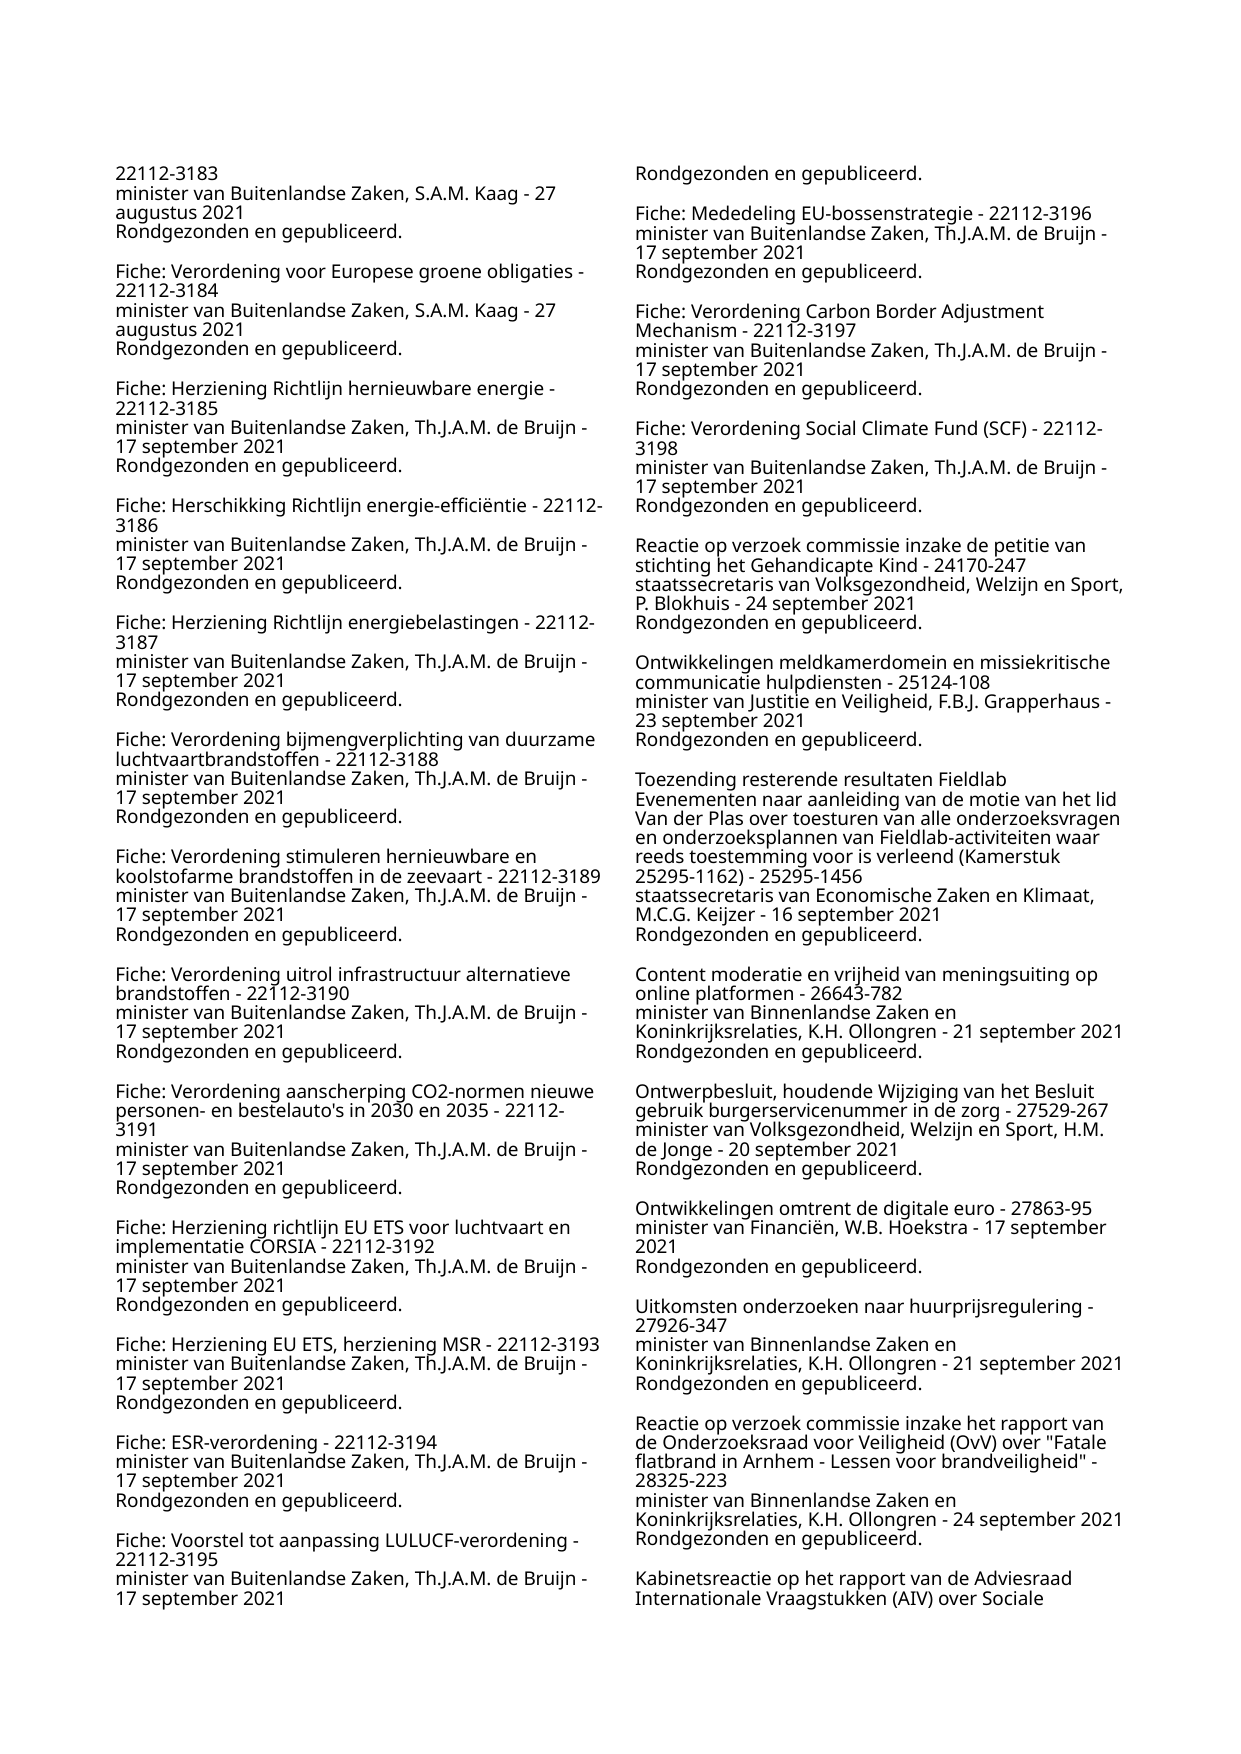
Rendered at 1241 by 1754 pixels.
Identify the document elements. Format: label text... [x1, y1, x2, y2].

text Rondgezonden en gepubliceerd. [115, 340, 605, 359]
text Kabinetsreactie op het rapport van de Adviesraad Internationale Vraagstukken (AIV) over Sociale [635, 1570, 1125, 1609]
text minister van Buitenlandse Zaken, Th.J.A.M. de Bruijn - 17 september 2021 [115, 536, 605, 574]
text Rondgezonden en gepubliceerd. [115, 1296, 605, 1315]
text Fiche: Verordening Social Climate Fund (SCF) - 22112-3198 [635, 420, 1125, 459]
text Ontwikkelingen omtrent de digitale euro - 27863-95 [635, 1200, 1125, 1219]
text Uitkomsten onderzoeken naar huurprijsregulering - 27926-347 [635, 1298, 1125, 1336]
text minister van Buitenlandse Zaken, Th.J.A.M. de Bruijn - 17 september 2021 [115, 770, 605, 808]
text Rondgezonden en gepubliceerd. [635, 614, 1125, 634]
text minister van Buitenlandse Zaken, Th.J.A.M. de Bruijn - 17 september 2021 [115, 887, 605, 926]
text - 22112-3183 [115, 165, 605, 184]
text Fiche: Herziening richtlijn EU ETS voor luchtvaart en implementatie CORSIA - 22112-3192 [115, 1219, 605, 1258]
text Rondgezonden en gepubliceerd. [635, 1530, 1125, 1549]
text Reactie op verzoek commissie inzake de petitie van stichting het Gehandicapte Kind - 24170-247 [635, 537, 1125, 576]
text Rondgezonden en gepubliceerd. [115, 691, 605, 711]
text Fiche: Verordening uitrol infrastructuur alternatieve brandstoffen - 22112-3190 [115, 966, 605, 1004]
text Toezending resterende resultaten Fieldlab Evenementen naar aanleiding van de motie van het lid Van der Plas over toesturen van alle onderzoeksvragen en onderzoeksplannen van Fieldlab-activiteiten waar reeds toestemming voor is verleend (Kamerstuk 25295-1162) - 25295-1456 [635, 771, 1125, 887]
text minister van Buitenlandse Zaken, S.A.M. Kaag - 27 augustus 2021 [115, 302, 605, 340]
text Rondgezonden en gepubliceerd. [635, 1043, 1125, 1062]
text Rondgezonden en gepubliceerd. [635, 497, 1125, 517]
text Rondgezonden en gepubliceerd. [115, 1043, 605, 1062]
text Fiche: Herziening EU ETS, herziening MSR - 22112-3193 [115, 1336, 605, 1355]
text Ontwerpbesluit, houdende Wijziging van het Besluit gebruik burgerservicenummer in de zorg - 27529-267 [635, 1083, 1125, 1121]
text Fiche: Mededeling EU-bossenstrategie - 22112-3196 [635, 205, 1125, 224]
text Rondgezonden en gepubliceerd. [115, 1394, 605, 1413]
text minister van Volksgezondheid, Welzijn en Sport, H.M. de Jonge - 20 september 2021 [635, 1121, 1125, 1160]
text Rondgezonden en gepubliceerd. [115, 223, 605, 242]
text staatssecretaris van Volksgezondheid, Welzijn en Sport, P. Blokhuis - 24 september 2021 [635, 576, 1125, 614]
text staatssecretaris van Economische Zaken en Klimaat, M.C.G. Keijzer - 16 september 2021 [635, 887, 1125, 926]
text Rondgezonden en gepubliceerd. [115, 1492, 605, 1511]
text minister van Buitenlandse Zaken, Th.J.A.M. de Bruijn - 17 september 2021 [115, 1570, 605, 1609]
text Fiche: Herziening Richtlijn energiebelastingen - 22112-3187 [115, 614, 605, 653]
text Content moderatie en vrijheid van meningsuiting op online platformen - 26643-782 [635, 966, 1125, 1004]
text Rondgezonden en gepubliceerd. [635, 731, 1125, 751]
text Fiche: Verordening voor Europese groene obligaties - 22112-3184 [115, 263, 605, 302]
text Rondgezonden en gepubliceerd. [635, 1258, 1125, 1277]
text minister van Binnenlandse Zaken en Koninkrijksrelaties, K.H. Ollongren - 24 september 2021 [635, 1492, 1125, 1530]
text Rondgezonden en gepubliceerd. [635, 165, 1125, 184]
text Rondgezonden en gepubliceerd. [635, 380, 1125, 399]
text Ontwikkelingen meldkamerdomein en missiekritische communicatie hulpdiensten - 25124-108 [635, 654, 1125, 693]
text minister van Buitenlandse Zaken, Th.J.A.M. de Bruijn - 17 september 2021 [115, 1453, 605, 1492]
text Fiche: Verordening Carbon Border Adjustment Mechanism - 22112-3197 [635, 303, 1125, 342]
text minister van Buitenlandse Zaken, Th.J.A.M. de Bruijn - 17 september 2021 [635, 224, 1125, 263]
text Fiche: Herschikking Richtlijn energie-efficiëntie - 22112-3186 [115, 497, 605, 536]
text minister van Binnenlandse Zaken en Koninkrijksrelaties, K.H. Ollongren - 21 september 2021 [635, 1336, 1125, 1375]
text Rondgezonden en gepubliceerd. [635, 1160, 1125, 1179]
text minister van Buitenlandse Zaken, S.A.M. Kaag - 27 augustus 2021 [115, 184, 605, 223]
text Fiche: Herziening Richtlijn hernieuwbare energie - 22112-3185 [115, 380, 605, 419]
text Fiche: Verordening aanscherping CO2-normen nieuwe personen- en bestelauto's in 2030 en 2035 - 22112-3191 [115, 1083, 605, 1141]
text Rondgezonden en gepubliceerd. [115, 1179, 605, 1198]
text Rondgezonden en gepubliceerd. [635, 263, 1125, 282]
text minister van Buitenlandse Zaken, Th.J.A.M. de Bruijn - 17 september 2021 [115, 1355, 605, 1394]
text minister van Binnenlandse Zaken en Koninkrijksrelaties, K.H. Ollongren - 21 september 2021 [635, 1004, 1125, 1043]
text Fiche: ESR-verordening - 22112-3194 [115, 1434, 605, 1453]
text minister van Buitenlandse Zaken, Th.J.A.M. de Bruijn - 17 september 2021 [635, 459, 1125, 497]
text Rondgezonden en gepubliceerd. [115, 926, 605, 945]
text minister van Justitie en Veiligheid, F.B.J. Grapperhaus - 23 september 2021 [635, 693, 1125, 731]
text minister van Buitenlandse Zaken, Th.J.A.M. de Bruijn - 17 september 2021 [115, 419, 605, 457]
text Fiche: Verordening stimuleren hernieuwbare en koolstofarme brandstoffen in de zeevaart - 22112-3189 [115, 848, 605, 887]
text minister van Financiën, W.B. Hoekstra - 17 september 2021 [635, 1219, 1125, 1258]
text Reactie op verzoek commissie inzake het rapport van de Onderzoeksraad voor Veiligheid (OvV) over "Fatale flatbrand in Arnhem - Lessen voor brandveiligheid" - 28325-223 [635, 1415, 1125, 1492]
text minister van Buitenlandse Zaken, Th.J.A.M. de Bruijn - 17 september 2021 [115, 1141, 605, 1179]
text minister van Buitenlandse Zaken, Th.J.A.M. de Bruijn - 17 september 2021 [635, 342, 1125, 380]
text Fiche: Verordening bijmengverplichting van duurzame luchtvaartbrandstoffen - 22112-3188 [115, 731, 605, 770]
text minister van Buitenlandse Zaken, Th.J.A.M. de Bruijn - 17 september 2021 [115, 1004, 605, 1043]
text Rondgezonden en gepubliceerd. [635, 1375, 1125, 1394]
text Rondgezonden en gepubliceerd. [635, 926, 1125, 945]
text Fiche: Voorstel tot aanpassing LULUCF-verordening - 22112-3195 [115, 1532, 605, 1570]
text Rondgezonden en gepubliceerd. [115, 574, 605, 594]
text Rondgezonden en gepubliceerd. [115, 808, 605, 828]
text minister van Buitenlandse Zaken, Th.J.A.M. de Bruijn - 17 september 2021 [115, 1258, 605, 1296]
text Rondgezonden en gepubliceerd. [115, 457, 605, 477]
text minister van Buitenlandse Zaken, Th.J.A.M. de Bruijn - 17 september 2021 [115, 653, 605, 691]
